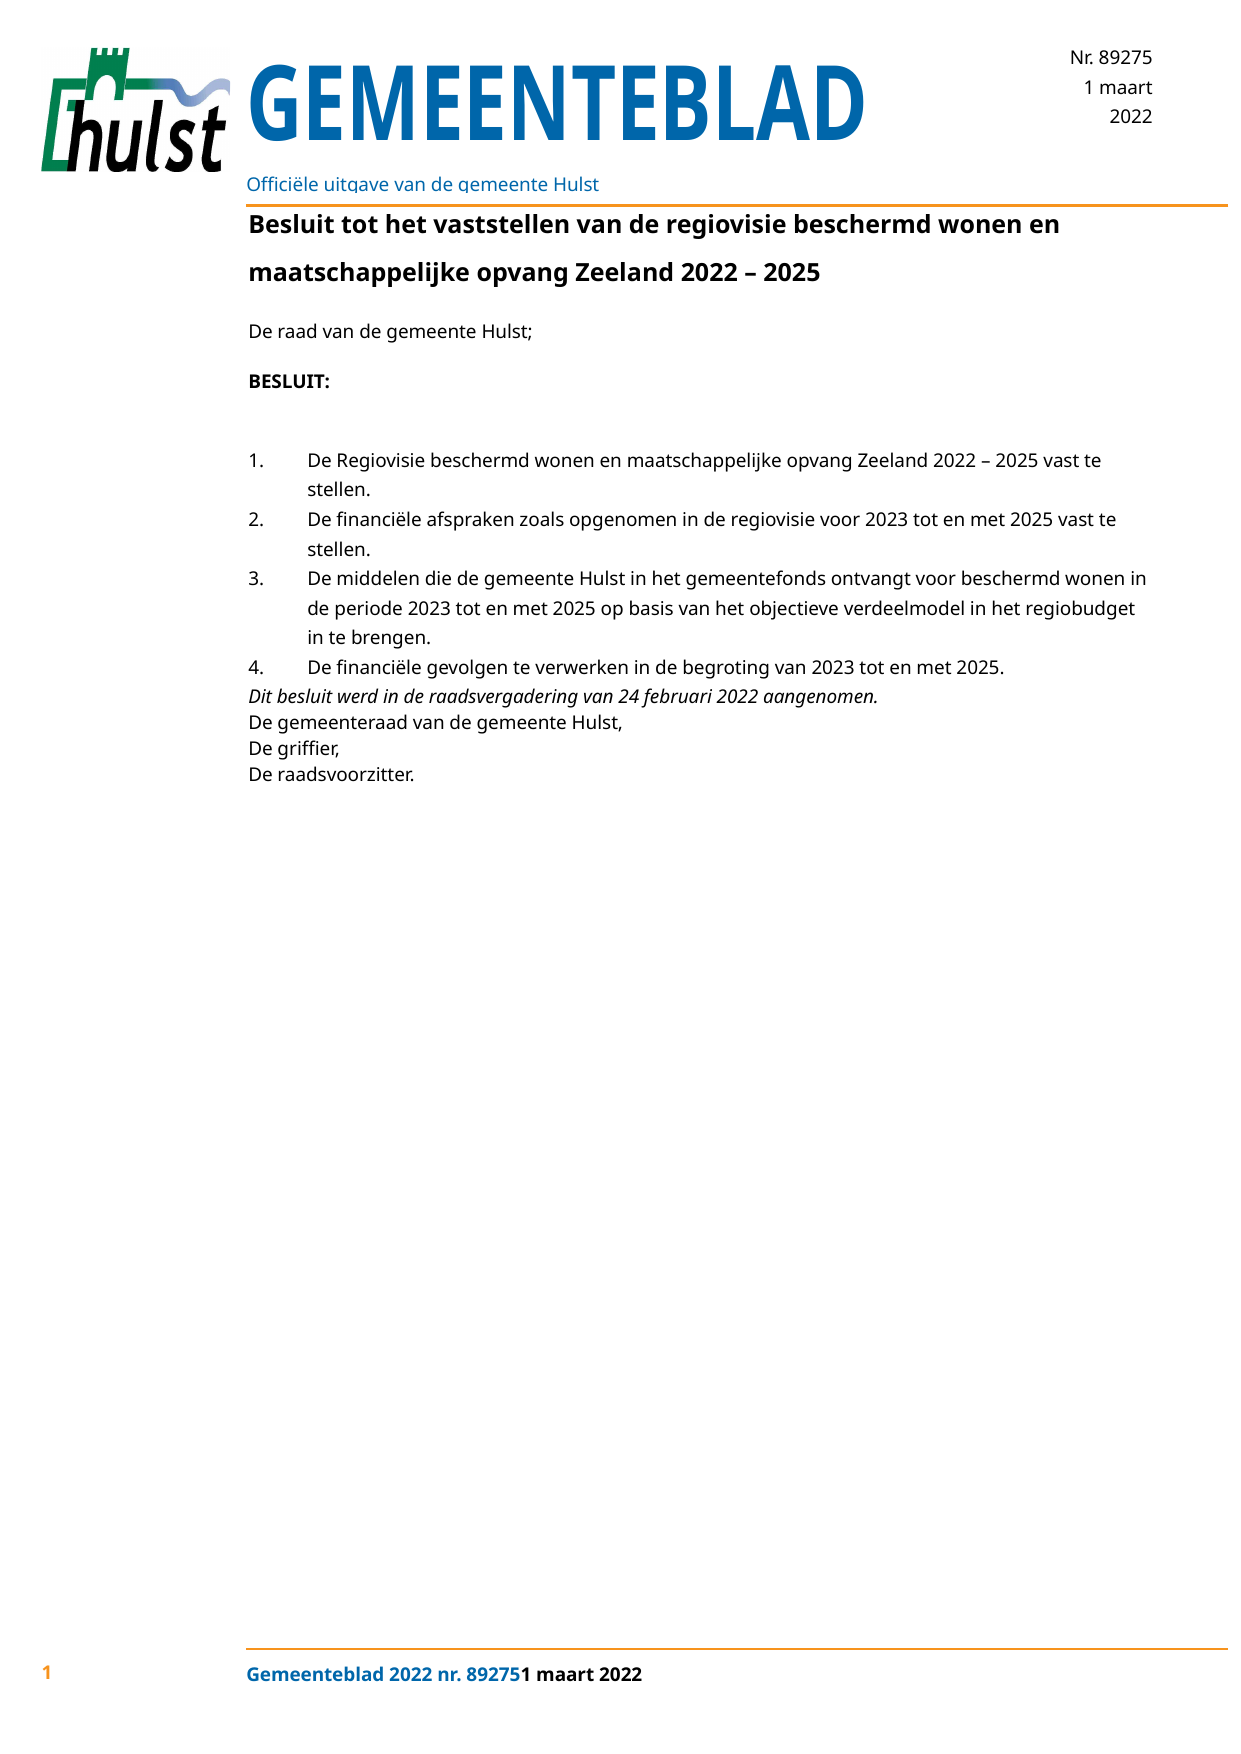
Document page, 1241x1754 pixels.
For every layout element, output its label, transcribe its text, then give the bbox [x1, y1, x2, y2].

list De financiële afspraken zoals opgenomen in de regiovisie voor 2023 tot en met 2025 vast te stellen. [248, 506, 1152, 562]
text De gemeenteraad van de gemeente Hulst, [248, 709, 1152, 735]
text De raadsvoorzitter. [248, 761, 1152, 787]
text Besluit tot het vaststellen van de regiovisie beschermd wonen en maatschappelijke opvang Zeeland 2022 – 2025 [248, 207, 1152, 288]
text De griffier, [248, 735, 1152, 761]
list De Regiovisie beschermd wonen en maatschappelijke opvang Zeeland 2022 – 2025 vast te stellen. [248, 447, 1152, 502]
list De middelen die de gemeente Hulst in het gemeentefonds ontvangt voor beschermd wonen in de periode 2023 tot en met 2025 op basis van het objectieve verdeelmodel in het regiobudget in te brengen. [248, 565, 1152, 650]
text BESLUIT: [248, 368, 1152, 394]
picture [41, 47, 231, 172]
text Dit besluit werd in de raadsvergadering van 24 februari 2022 aangenomen. [248, 684, 1152, 709]
text De raad van de gemeente Hulst; [248, 318, 1152, 344]
list De financiële gevolgen te verwerken in de begroting van 2023 tot en met 2025. [248, 654, 1152, 680]
